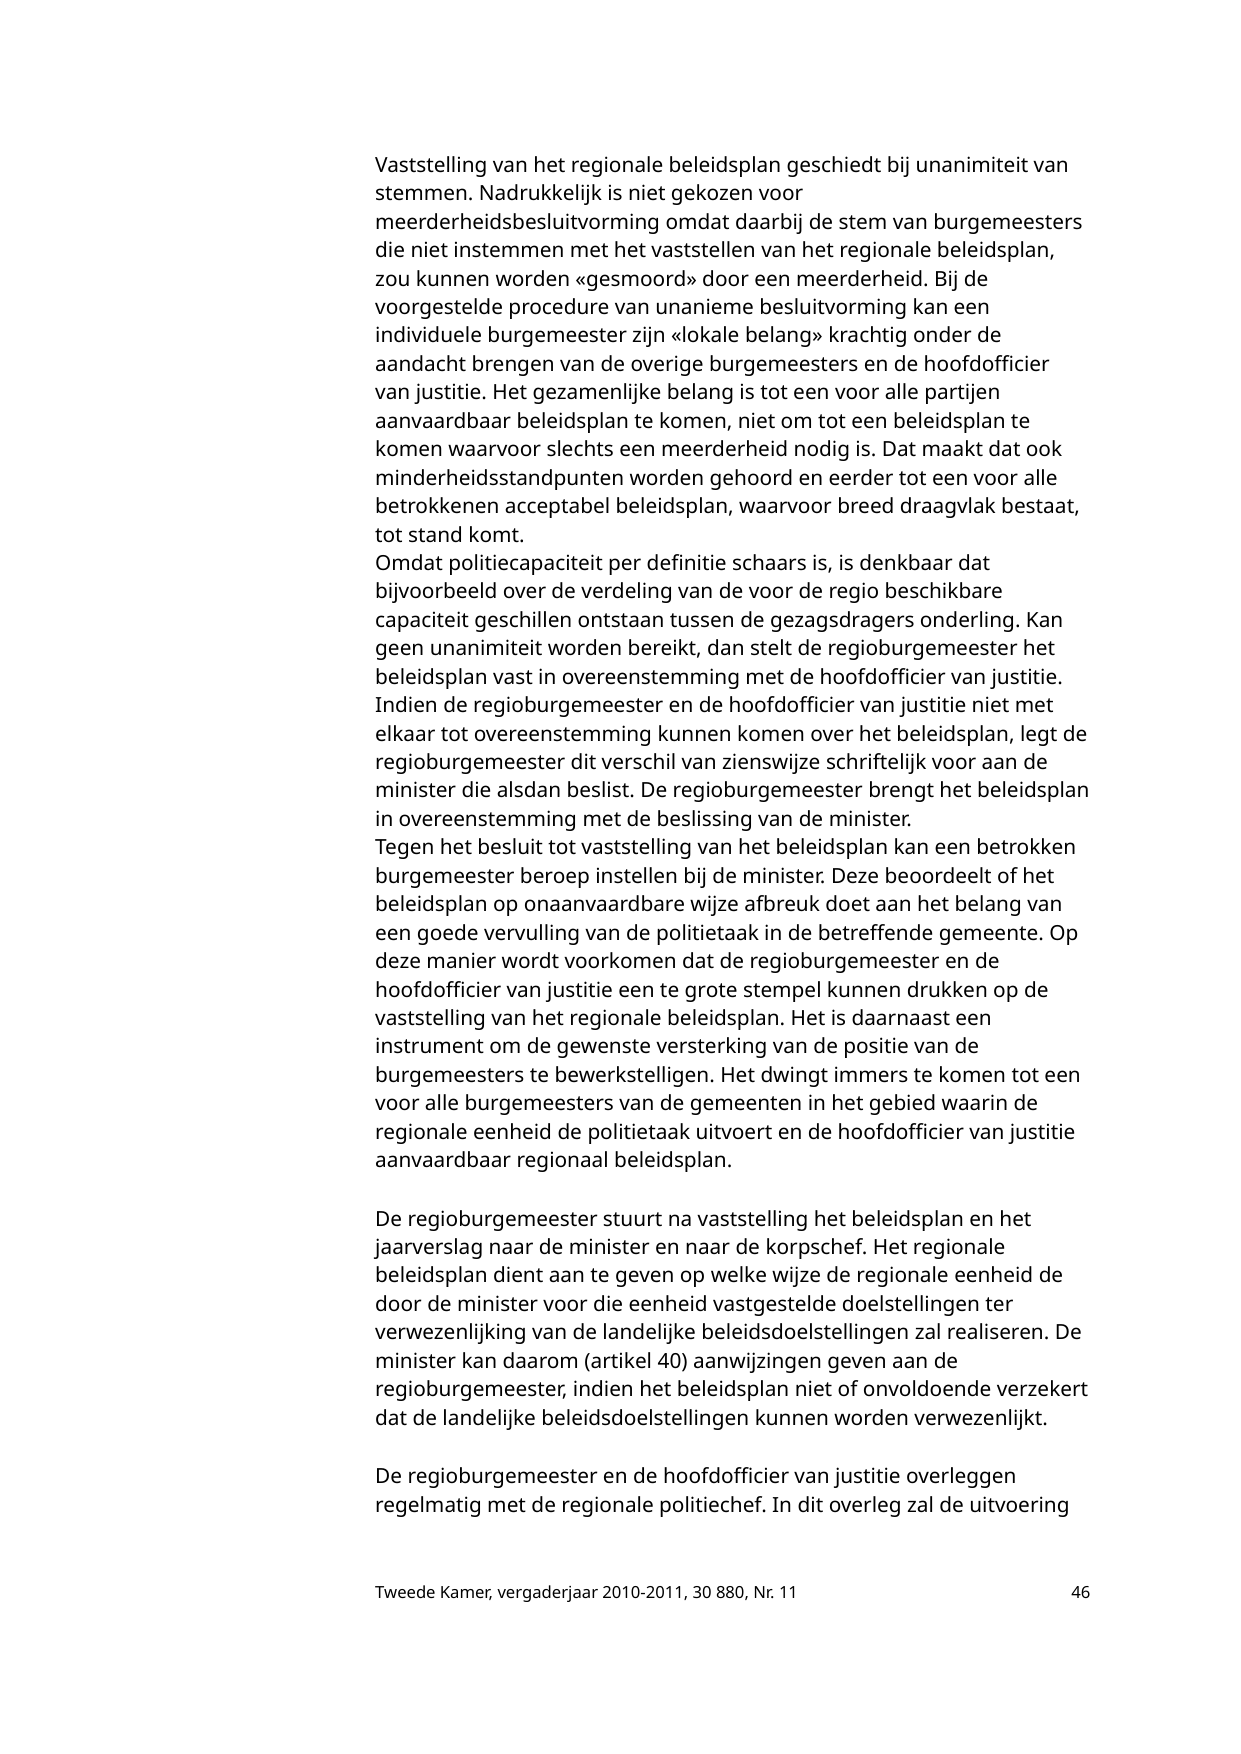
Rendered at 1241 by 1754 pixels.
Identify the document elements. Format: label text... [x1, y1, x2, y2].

text Vaststelling van het regionale beleidsplan geschiedt bij unanimiteit van stemmen. Nadrukkelijk is niet gekozen voor meerderheidsbesluitvorming omdat daarbij de stem van burgemeesters die niet instemmen met het vaststellen van het regionale beleidsplan, zou kunnen worden «gesmoord» door een meerderheid. Bij de voorgestelde procedure van unanieme besluitvorming kan een individuele burgemeester zijn «lokale belang» krachtig onder de aandacht brengen van de overige burgemeesters en de hoofdofficier van justitie. Het gezamenlijke belang is tot een voor alle partijen aanvaardbaar beleidsplan te komen, niet om tot een beleidsplan te komen waarvoor slechts een meerderheid nodig is. Dat maakt dat ook minderheidsstandpunten worden gehoord en eerder tot een voor alle betrokkenen acceptabel beleidsplan, waarvoor breed draagvlak bestaat, tot stand komt. [375, 150, 1090, 548]
text Omdat politiecapaciteit per definitie schaars is, is denkbaar dat bijvoorbeeld over de verdeling van de voor de regio beschikbare capaciteit geschillen ontstaan tussen de gezagsdragers onderling. Kan geen unanimiteit worden bereikt, dan stelt de regioburgemeester het beleidsplan vast in overeenstemming met de hoofdofficier van justitie. Indien de regioburgemeester en de hoofdofficier van justitie niet met elkaar tot overeenstemming kunnen komen over het beleidsplan, legt de regioburgemeester dit verschil van zienswijze schriftelijk voor aan de minister die alsdan beslist. De regioburgemeester brengt het beleidsplan in overeenstemming met de beslissing van de minister. [375, 548, 1090, 832]
text De regioburgemeester stuurt na vaststelling het beleidsplan en het jaarverslag naar de minister en naar de korpschef. Het regionale beleidsplan dient aan te geven op welke wijze de regionale eenheid de door de minister voor die eenheid vastgestelde doelstellingen ter verwezenlijking van de landelijke beleidsdoelstellingen zal realiseren. De minister kan daarom (artikel 40) aanwijzingen geven aan de regioburgemeester, indien het beleidsplan niet of onvoldoende verzekert dat de landelijke beleidsdoelstellingen kunnen worden verwezenlijkt. [375, 1204, 1090, 1431]
text Tegen het besluit tot vaststelling van het beleidsplan kan een betrokken burgemeester beroep instellen bij de minister. Deze beoordeelt of het beleidsplan op onaanvaardbare wijze afbreuk doet aan het belang van een goede vervulling van de politietaak in de betreffende gemeente. Op deze manier wordt voorkomen dat de regioburgemeester en de hoofdofficier van justitie een te grote stempel kunnen drukken op de vaststelling van het regionale beleidsplan. Het is daarnaast een instrument om de gewenste versterking van de positie van de burgemeesters te bewerkstelligen. Het dwingt immers te komen tot een voor alle burgemeesters van de gemeenten in het gebied waarin de regionale eenheid de politietaak uitvoert en de hoofdofficier van justitie aanvaardbaar regionaal beleidsplan. [375, 832, 1090, 1174]
text De regioburgemeester en de hoofdofficier van justitie overleggen regelmatig met de regionale politiechef. In dit overleg zal de uitvoering [375, 1461, 1090, 1518]
